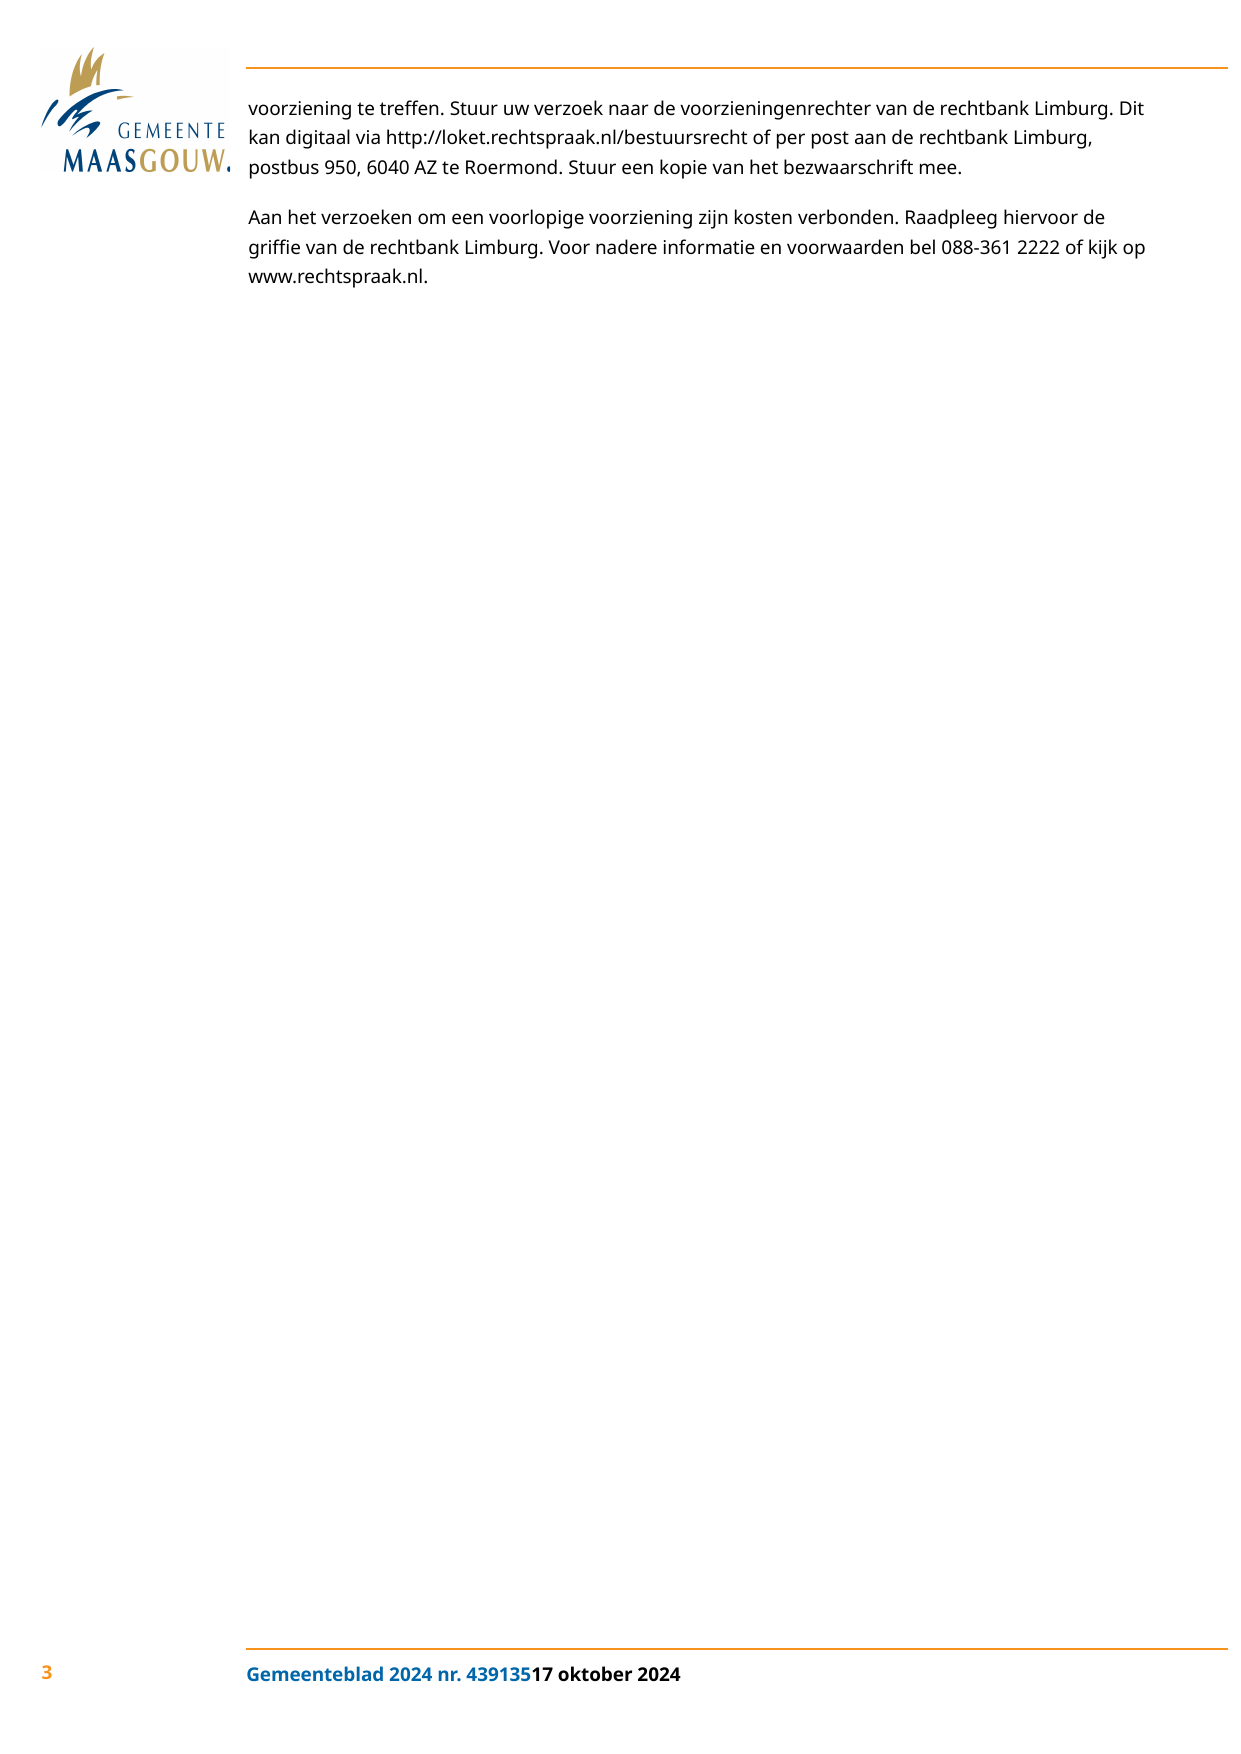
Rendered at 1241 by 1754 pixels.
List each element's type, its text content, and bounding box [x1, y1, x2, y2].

picture [41, 47, 231, 172]
text voorziening te treffen. Stuur uw verzoek naar de voorzieningenrechter van de rechtbank Limburg. Dit kan digitaal via http://loket.rechtspraak.nl/bestuursrecht of per post aan de rechtbank Limburg, postbus 950, 6040 AZ te Roermond. Stuur een kopie van het bezwaarschrift mee. [248, 95, 1152, 180]
text Aan het verzoeken om een voorlopige voorziening zijn kosten verbonden. Raadpleeg hiervoor de griffie van de rechtbank Limburg. Voor nadere informatie en voorwaarden bel 088-361 2222 of kijk op www.rechtspraak.nl. [248, 204, 1152, 289]
